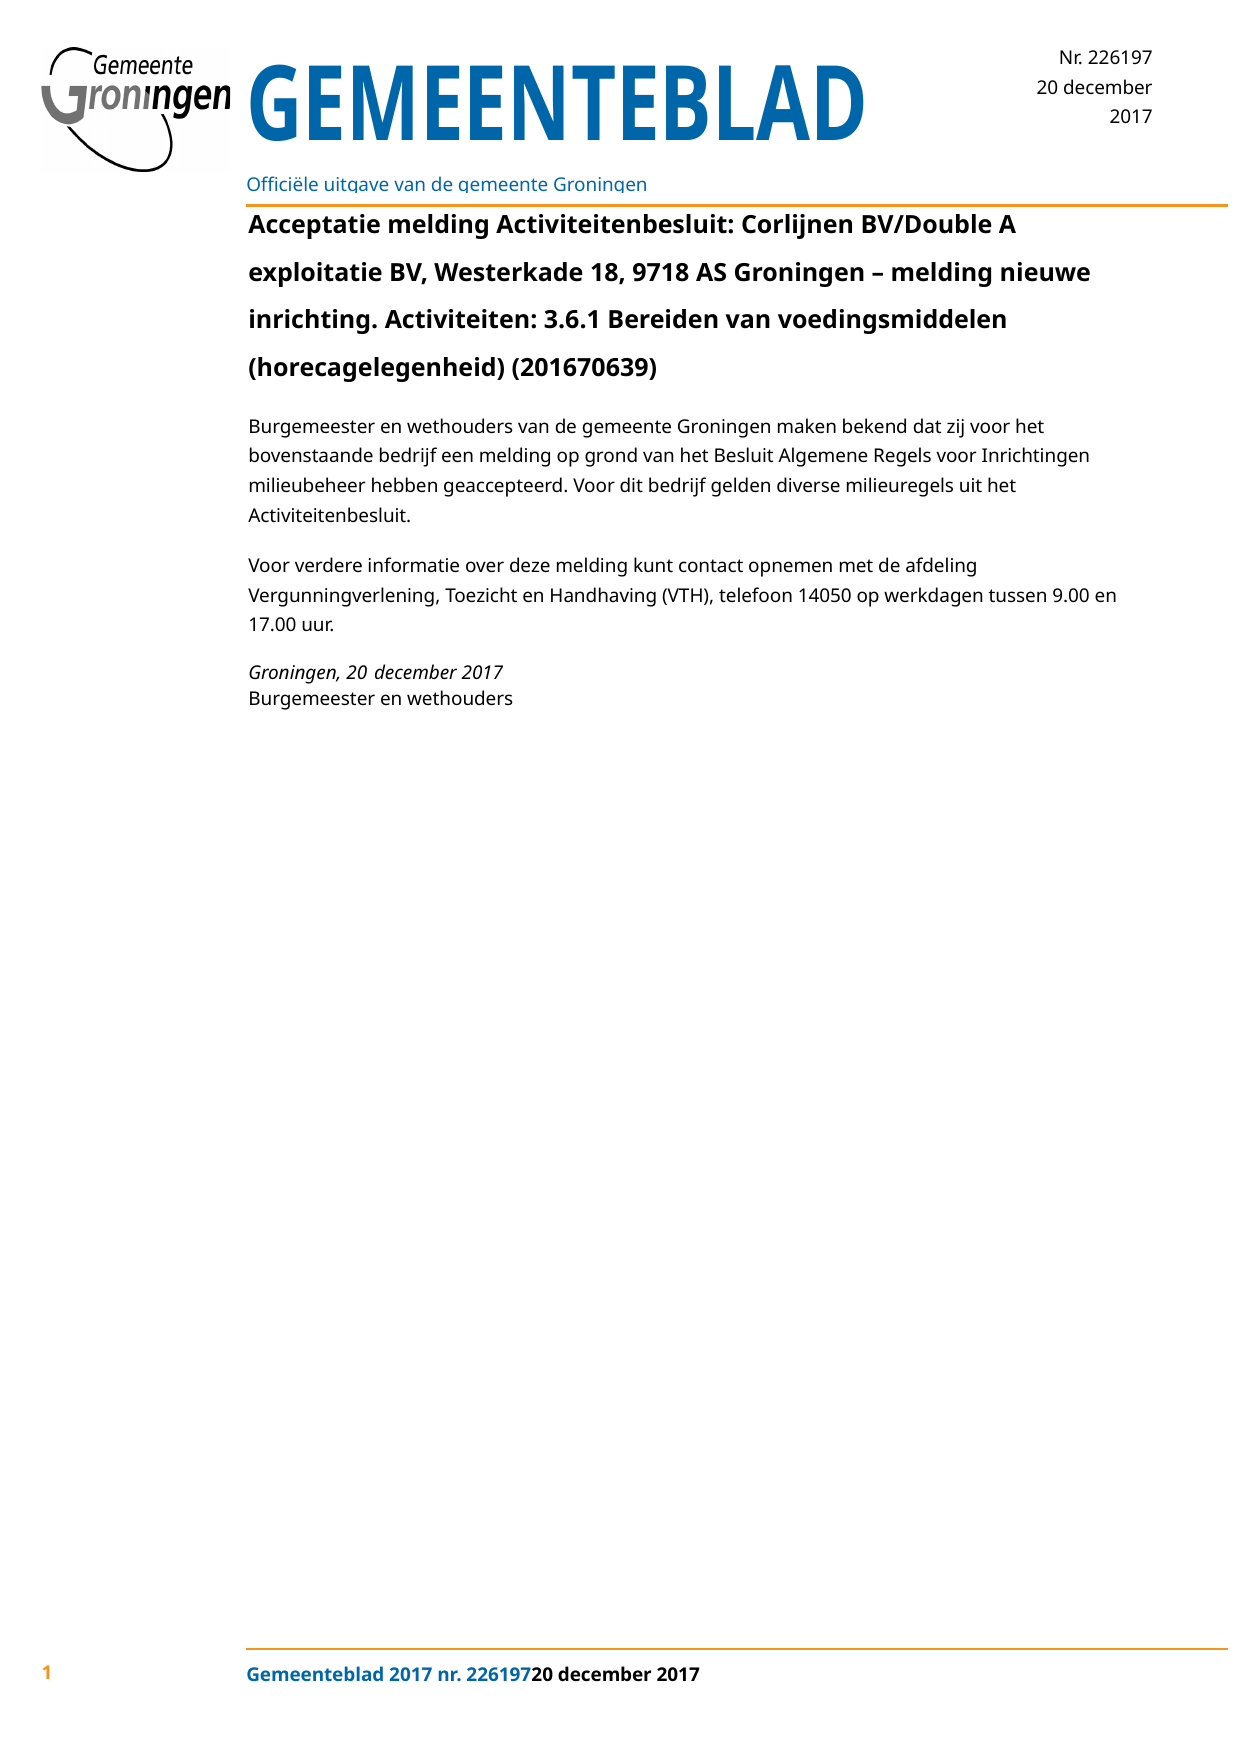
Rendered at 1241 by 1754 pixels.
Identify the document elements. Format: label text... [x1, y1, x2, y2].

text Groningen, 20 december 2017 [248, 659, 1152, 685]
text Voor verdere informatie over deze melding kunt contact opnemen met de afdeling Vergunningverlening, Toezicht en Handhaving (VTH), telefoon 14050 op werkdagen tussen 9.00 en 17.00 uur. [248, 552, 1152, 637]
text Burgemeester en wethouders [248, 685, 1152, 711]
text Burgemeester en wethouders van de gemeente Groningen maken bekend dat zij voor het bovenstaande bedrijf een melding op grond van het Besluit Algemene Regels voor Inrichtingen milieubeheer hebben geaccepteerd. Voor dit bedrijf gelden diverse milieuregels uit het Activiteitenbesluit. [248, 413, 1152, 528]
text Acceptatie melding Activiteitenbesluit: Corlijnen BV/Double A exploitatie BV, Westerkade 18, 9718 AS Groningen – melding nieuwe inrichting. Activiteiten: 3.6.1 Bereiden van voedingsmiddelen (horecagelegenheid) (201670639) [248, 207, 1152, 384]
picture [41, 47, 231, 172]
